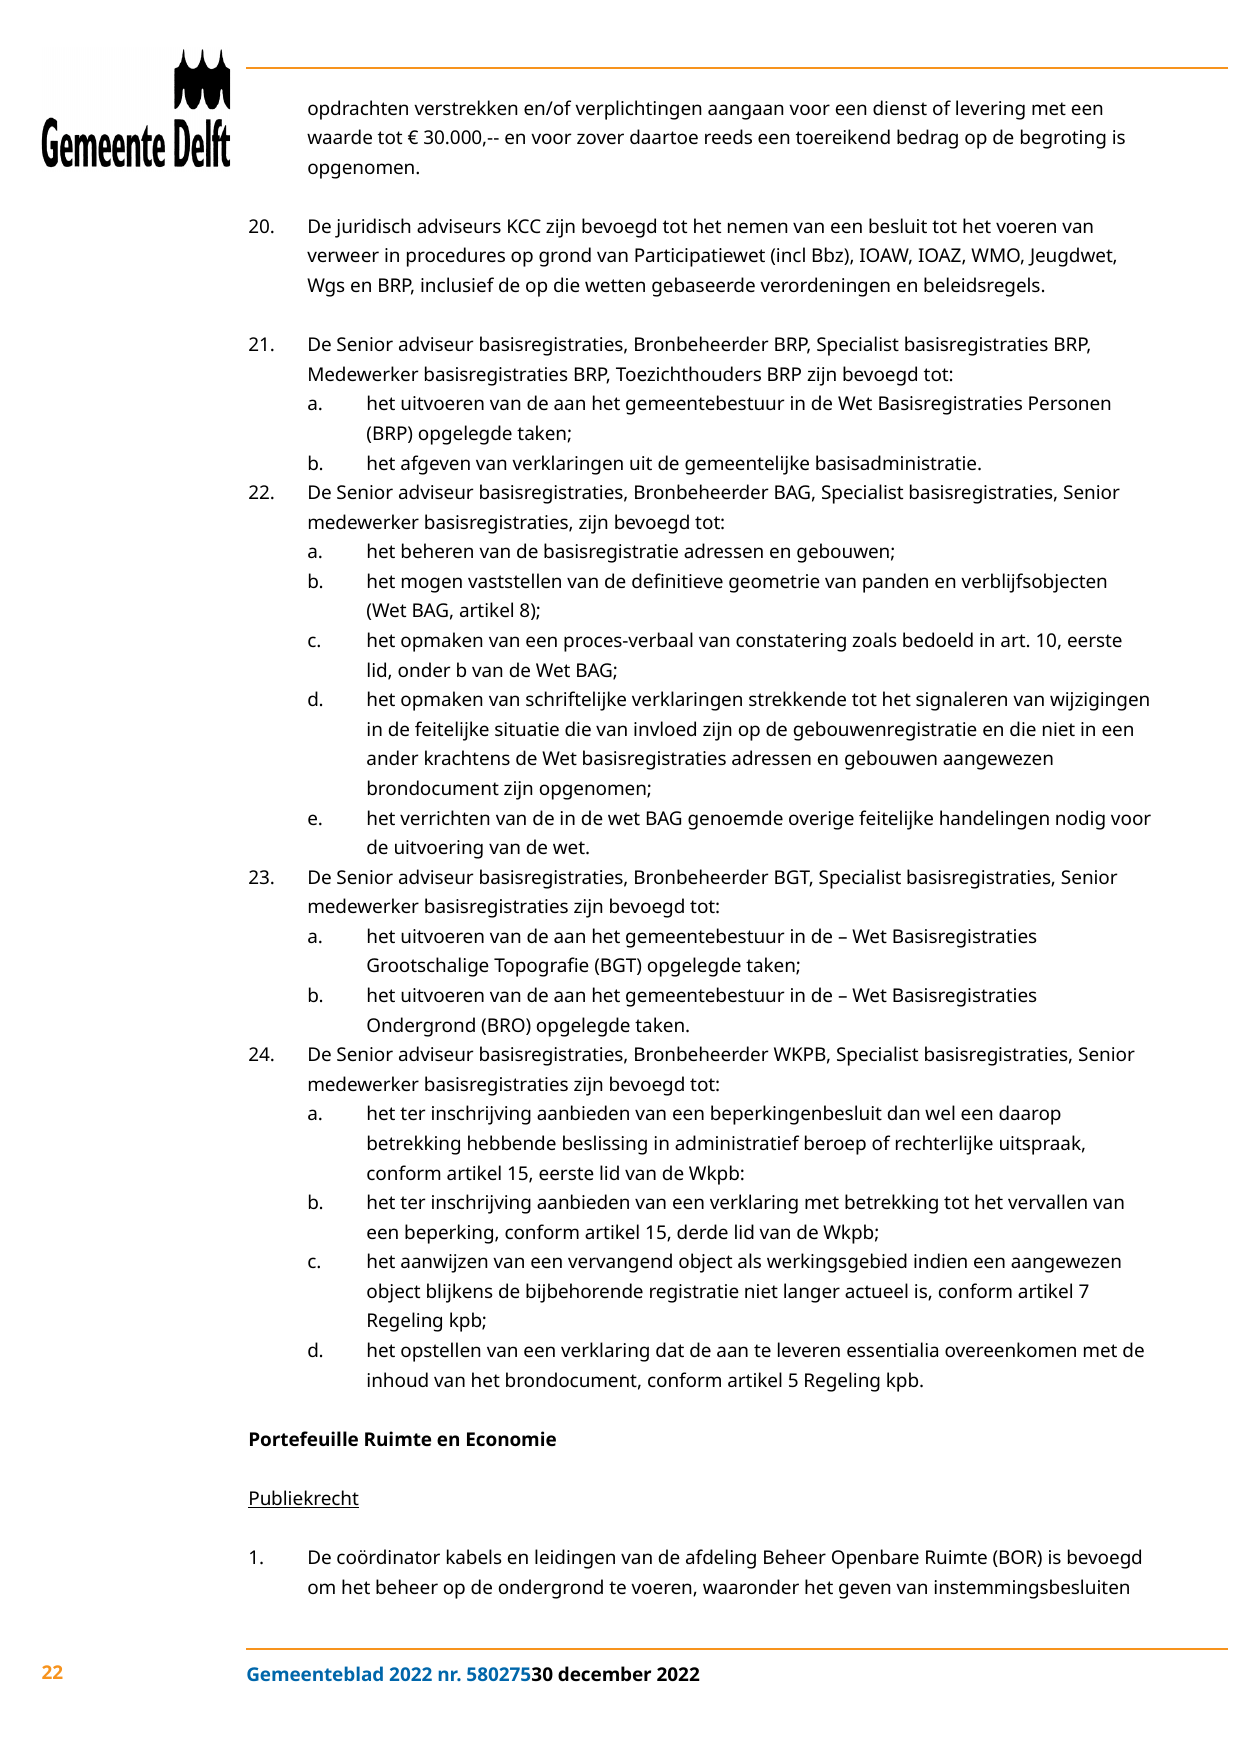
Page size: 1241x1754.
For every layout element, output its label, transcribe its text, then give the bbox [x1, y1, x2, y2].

picture [41, 47, 231, 172]
list het uitvoeren van de aan het gemeentebestuur in de – Wet Basisregistraties Grootschalige Topografie (BGT) opgelegde taken; [307, 923, 1152, 978]
list De Senior adviseur basisregistraties, Bronbeheerder BRP, Specialist basisregistraties BRP, Medewerker basisregistraties BRP, Toezichthouders BRP zijn bevoegd tot: [248, 331, 1152, 387]
text Portefeuille Ruimte en Economie [248, 1426, 1152, 1452]
list het uitvoeren van de aan het gemeentebestuur in de – Wet Basisregistraties Ondergrond (BRO) opgelegde taken. [307, 982, 1152, 1038]
list het uitvoeren van de aan het gemeentebestuur in de Wet Basisregistraties Personen (BRP) opgelegde taken; [307, 391, 1152, 446]
list De juridisch adviseurs KCC zijn bevoegd tot het nemen van een besluit tot het voeren van verweer in procedures op grond van Participatiewet (incl Bbz), IOAW, IOAZ, WMO, Jeugdwet, Wgs en BRP, inclusief de op die wetten gebaseerde verordeningen en beleidsregels. [248, 213, 1152, 298]
list het opmaken van een proces-verbaal van constatering zoals bedoeld in art. 10, eerste lid, onder b van de Wet BAG; [307, 627, 1152, 683]
list het opstellen van een verklaring dat de aan te leveren essentialia overeenkomen met de inhoud van het brondocument, conform artikel 5 Regeling kpb. [307, 1337, 1152, 1393]
list het aanwijzen van een vervangend object als werkingsgebied indien een aangewezen object blijkens de bijbehorende registratie niet langer actueel is, conform artikel 7 Regeling kpb; [307, 1248, 1152, 1333]
list het ter inschrijving aanbieden van een beperkingenbesluit dan wel een daarop betrekking hebbende beslissing in administratief beroep of rechterlijke uitspraak, conform artikel 15, eerste lid van de Wkpb: [307, 1101, 1152, 1186]
list De coördinator kabels en leidingen van de afdeling Beheer Openbare Ruimte (BOR) is bevoegd om het beheer op de ondergrond te voeren, waaronder het geven van instemmingsbesluiten [248, 1544, 1152, 1600]
list het ter inschrijving aanbieden van een verklaring met betrekking tot het vervallen van een beperking, conform artikel 15, derde lid van de Wkpb; [307, 1189, 1152, 1245]
list het beheren van de basisregistratie adressen en gebouwen; [307, 538, 1152, 564]
list het mogen vaststellen van de definitieve geometrie van panden en verblijfsobjecten (Wet BAG, artikel 8); [307, 568, 1152, 623]
list De Senior adviseur basisregistraties, Bronbeheerder BAG, Specialist basisregistraties, Senior medewerker basisregistraties, zijn bevoegd tot: [248, 479, 1152, 535]
list het opmaken van schriftelijke verklaringen strekkende tot het signaleren van wijzigingen in de feitelijke situatie die van invloed zijn op de gebouwenregistratie en die niet in een ander krachtens de Wet basisregistraties adressen en gebouwen aangewezen brondocument zijn opgenomen; [307, 686, 1152, 801]
list opdrachten verstrekken en/of verplichtingen aangaan voor een dienst of levering met een waarde tot € 30.000,-- en voor zover daartoe reeds een toereikend bedrag op de begroting is opgenomen. [248, 95, 1152, 180]
list het afgeven van verklaringen uit de gemeentelijke basisadministratie. [307, 450, 1152, 476]
text Publiekrecht [248, 1485, 1152, 1511]
list De Senior adviseur basisregistraties, Bronbeheerder WKPB, Specialist basisregistraties, Senior medewerker basisregistraties zijn bevoegd tot: [248, 1041, 1152, 1097]
list het verrichten van de in de wet BAG genoemde overige feitelijke handelingen nodig voor de uitvoering van de wet. [307, 805, 1152, 860]
list De Senior adviseur basisregistraties, Bronbeheerder BGT, Specialist basisregistraties, Senior medewerker basisregistraties zijn bevoegd tot: [248, 864, 1152, 919]
